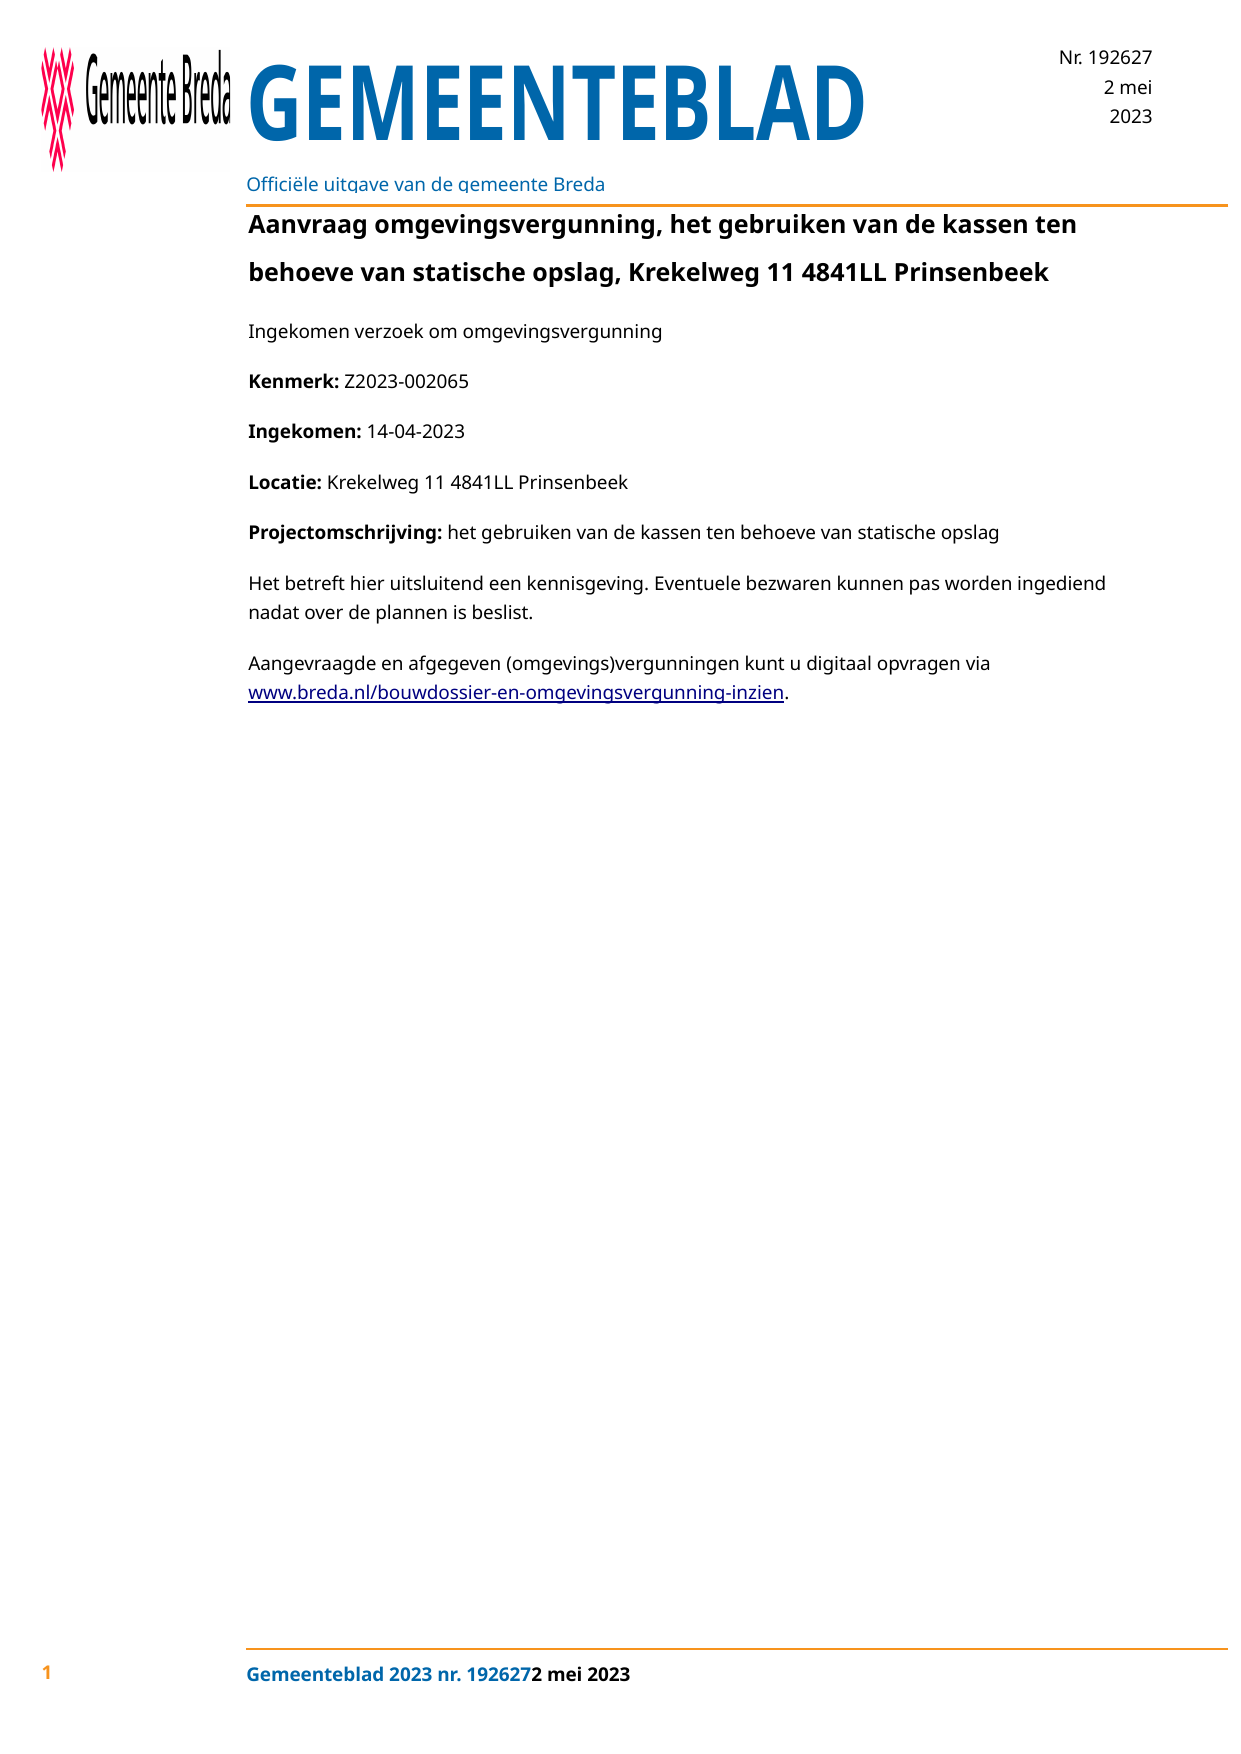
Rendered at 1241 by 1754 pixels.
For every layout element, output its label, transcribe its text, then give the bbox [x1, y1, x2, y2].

text Aanvraag omgevingsvergunning, het gebruiken van de kassen ten behoeve van statische opslag, Krekelweg 11 4841LL Prinsenbeek [248, 207, 1152, 288]
text Ingekomen: 14-04-2023 [248, 419, 1152, 444]
text Ingekomen verzoek om omgevingsvergunning [248, 318, 1152, 344]
text Projectomschrijving: het gebruiken van de kassen ten behoeve van statische opslag [248, 519, 1152, 545]
text Locatie: Krekelweg 11 4841LL Prinsenbeek [248, 469, 1152, 495]
picture [41, 47, 231, 172]
text Kenmerk: Z2023-002065 [248, 368, 1152, 394]
text Aangevraagde en afgegeven (omgevings)vergunningen kunt u digitaal opvragen via www.breda.nl/bouwdossier-en-omgevingsvergunning-inzien. [248, 650, 1152, 705]
text Het betreft hier uitsluitend een kennisgeving. Eventuele bezwaren kunnen pas worden ingediend nadat over de plannen is beslist. [248, 570, 1152, 625]
